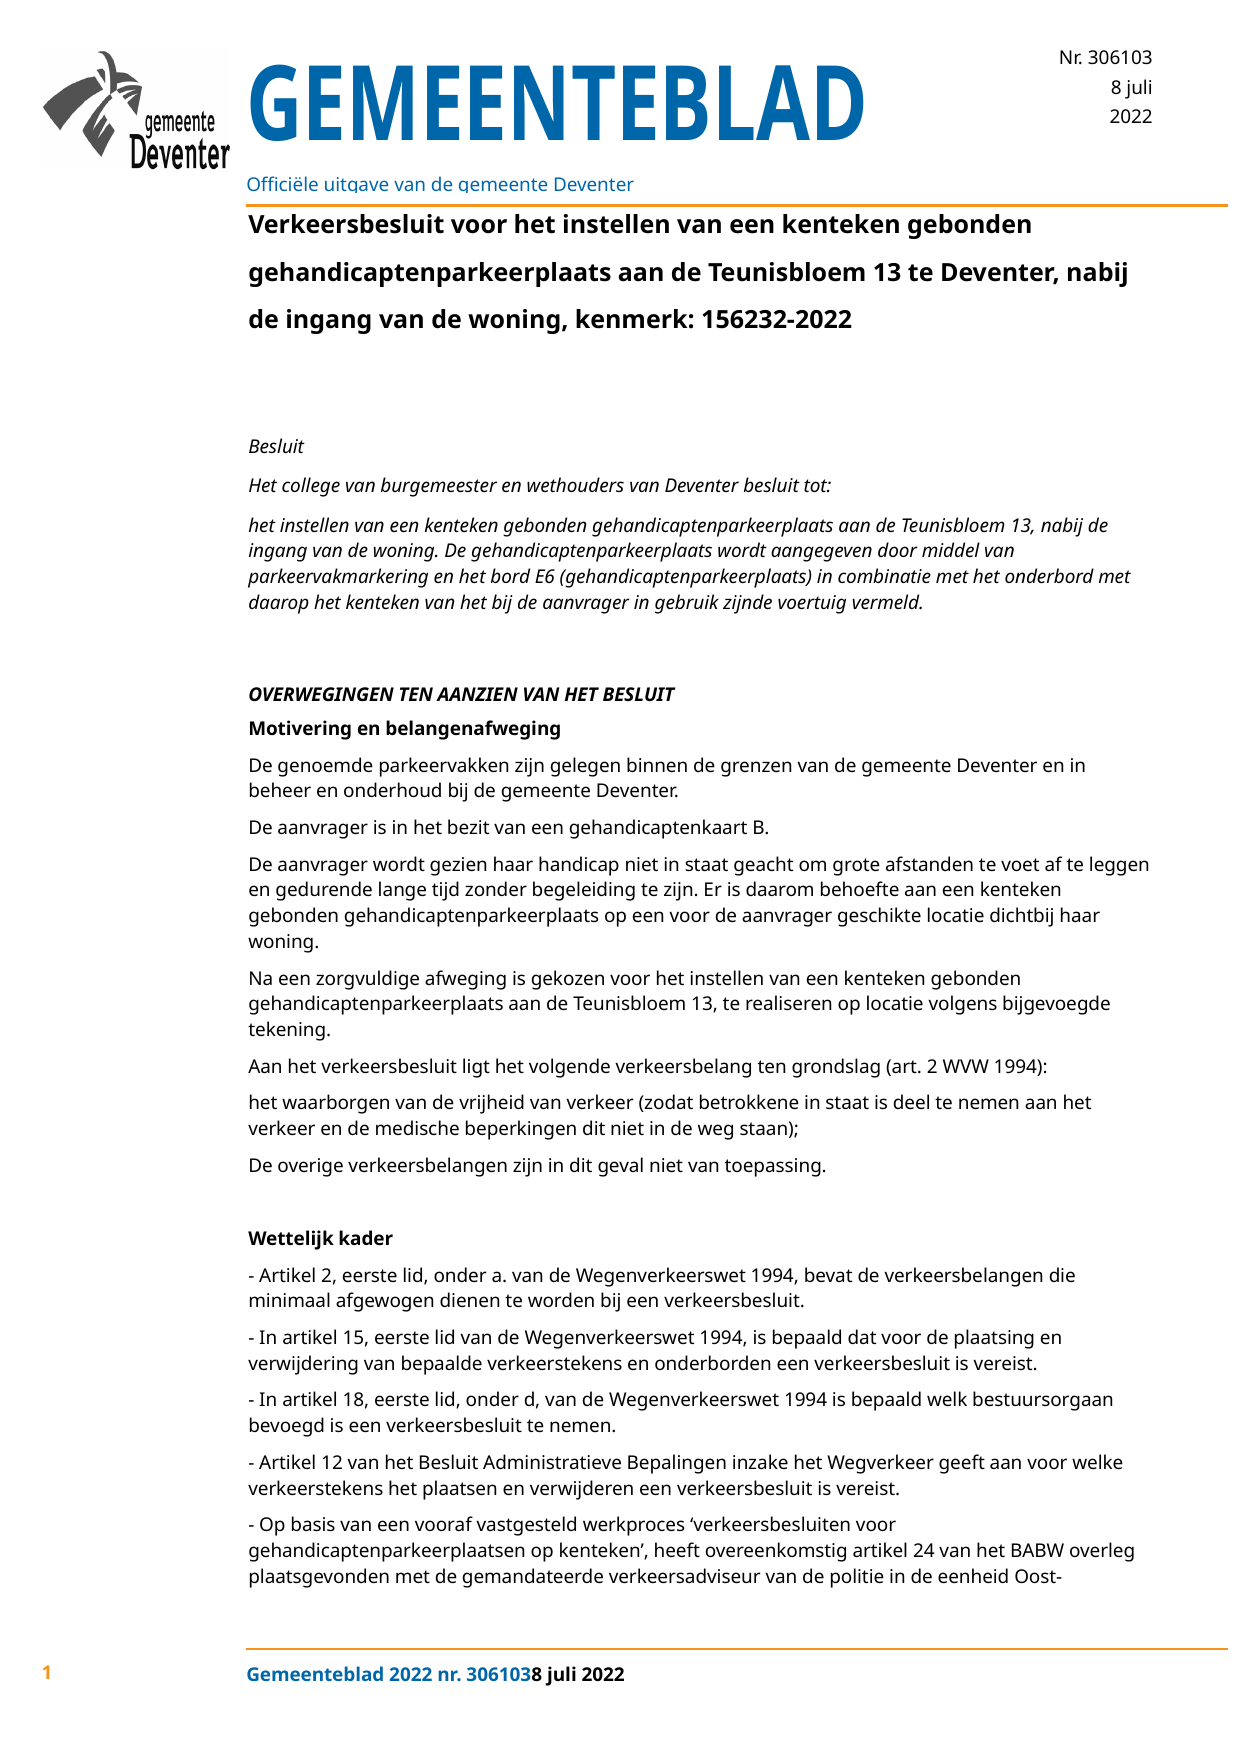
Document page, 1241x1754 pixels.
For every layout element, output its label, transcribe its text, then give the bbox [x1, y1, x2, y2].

text - Op basis van een vooraf vastgesteld werkproces ‘verkeersbesluiten voor gehandicaptenparkeerplaatsen op kenteken’, heeft overeenkomstig artikel 24 van het BABW overleg plaatsgevonden met de gemandateerde verkeersadviseur van de politie in de eenheid Oost- [248, 1511, 1152, 1589]
text - Artikel 2, eerste lid, onder a. van de Wegenverkeerswet 1994, bevat de verkeersbelangen die minimaal afgewogen dienen te worden bij een verkeersbesluit. [248, 1262, 1152, 1313]
text - In artikel 15, eerste lid van de Wegenverkeerswet 1994, is bepaald dat voor de plaatsing en verwijdering van bepaalde verkeerstekens en onderborden een verkeersbesluit is vereist. [248, 1324, 1152, 1376]
text Wettelijk kader [248, 1225, 1152, 1251]
text De aanvrager is in het bezit van een gehandicaptenkaart B. [248, 814, 1152, 840]
text Na een zorgvuldige afweging is gekozen voor het instellen van een kenteken gebonden gehandicaptenparkeerplaats aan de Teunisbloem 13, te realiseren op locatie volgens bijgevoegde tekening. [248, 965, 1152, 1042]
text - Artikel 12 van het Besluit Administratieve Bepalingen inzake het Wegverkeer geeft aan voor welke verkeerstekens het plaatsen en verwijderen een verkeersbesluit is vereist. [248, 1449, 1152, 1501]
picture [41, 47, 231, 172]
text De aanvrager wordt gezien haar handicap niet in staat geacht om grote afstanden te voet af te leggen en gedurende lange tijd zonder begeleiding te zijn. Er is daarom behoefte aan een kenteken gebonden gehandicaptenparkeerplaats op een voor de aanvrager geschikte locatie dichtbij haar woning. [248, 851, 1152, 954]
text Verkeersbesluit voor het instellen van een kenteken gebonden gehandicaptenparkeerplaats aan de Teunisbloem 13 te Deventer, nabij de ingang van de woning, kenmerk: 156232-2022 [248, 207, 1152, 336]
text De overige verkeersbelangen zijn in dit geval niet van toepassing. [248, 1152, 1152, 1178]
text - In artikel 18, eerste lid, onder d, van de Wegenverkeerswet 1994 is bepaald welk bestuursorgaan bevoegd is een verkeersbesluit te nemen. [248, 1387, 1152, 1438]
text OVERWEGINGEN TEN AANZIEN VAN HET BESLUIT [248, 681, 1152, 707]
text het instellen van een kenteken gebonden gehandicaptenparkeerplaats aan de Teunisbloem 13, nabij de ingang van de woning. De gehandicaptenparkeerplaats wordt aangegeven door middel van parkeervakmarkering en het bord E6 (gehandicaptenparkeerplaats) in combinatie met het onderbord met daarop het kenteken van het bij de aanvrager in gebruik zijnde voertuig vermeld. [248, 512, 1152, 615]
text Motivering en belangenafweging [248, 715, 1152, 741]
text Besluit [248, 433, 1152, 459]
text Aan het verkeersbesluit ligt het volgende verkeersbelang ten grondslag (art. 2 WVW 1994): [248, 1053, 1152, 1078]
text De genoemde parkeervakken zijn gelegen binnen de grenzen van de gemeente Deventer en in beheer en onderhoud bij de gemeente Deventer. [248, 752, 1152, 803]
text het waarborgen van de vrijheid van verkeer (zodat betrokkene in staat is deel te nemen aan het verkeer en de medische beperkingen dit niet in de weg staan); [248, 1089, 1152, 1141]
text Het college van burgemeester en wethouders van Deventer besluit tot: [248, 472, 1152, 498]
